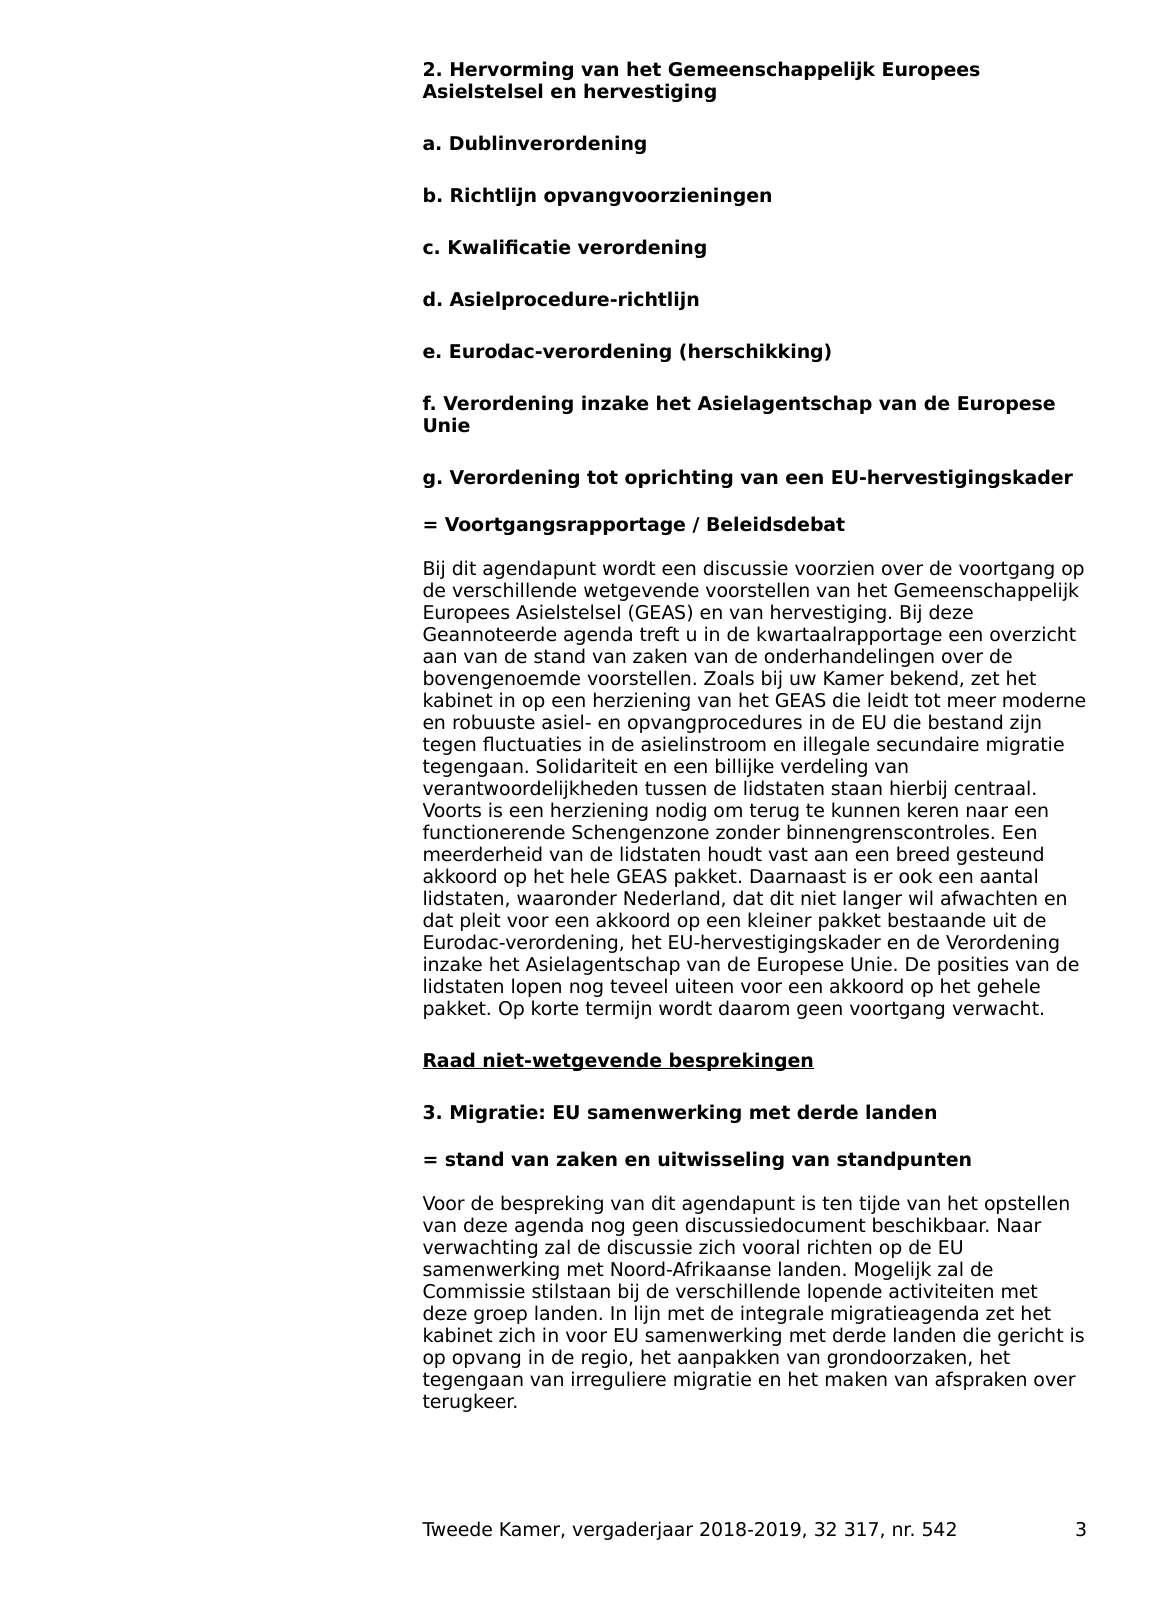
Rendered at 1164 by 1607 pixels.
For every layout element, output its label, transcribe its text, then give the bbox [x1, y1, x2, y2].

text = stand van zaken en uitwisseling van standpunten [422, 1148, 1087, 1171]
text = Voortgangsrapportage / Beleidsdebat [422, 514, 1087, 536]
subtitle c. Kwalificatie verordening [422, 237, 1087, 259]
text Voor de bespreking van dit agendapunt is ten tijde van het opstellen van deze agenda nog geen discussiedocument beschikbaar. Naar verwachting zal de discussie zich vooral richten op de EU samenwerking met Noord-Afrikaanse landen. Mogelijk zal de Commissie stilstaan bij de verschillende lopende activiteiten met deze groep landen. In lijn met de integrale migratieagenda zet het kabinet zich in voor EU samenwerking met derde landen die gericht is op opvang in de regio, het aanpakken van grondoorzaken, het tegengaan van irreguliere migratie en het maken van afspraken over terugkeer. [422, 1193, 1087, 1412]
subtitle g. Verordening tot oprichting van een EU-hervestigingskader [422, 467, 1087, 489]
subtitle 2. Hervorming van het Gemeenschappelijk Europees Asielstelsel en hervestiging [422, 59, 1087, 103]
text Bij dit agendapunt wordt een discussie voorzien over de voortgang op de verschillende wetgevende voorstellen van het Gemeenschappelijk Europees Asielstelsel (GEAS) en van hervestiging. Bij deze Geannoteerde agenda treft u in de kwartaalrapportage een overzicht aan van de stand van zaken van de onderhandelingen over de bovengenoemde voorstellen. Zoals bij uw Kamer bekend, zet het kabinet in op een herziening van het GEAS die leidt tot meer moderne en robuuste asiel- en opvangprocedures in de EU die bestand zijn tegen fluctuaties in de asielinstroom en illegale secundaire migratie tegengaan. Solidariteit en een billijke verdeling van verantwoordelijkheden tussen de lidstaten staan hierbij centraal. Voorts is een herziening nodig om terug te kunnen keren naar een functionerende Schengenzone zonder binnengrenscontroles. Een meerderheid van de lidstaten houdt vast aan een breed gesteund akkoord op het hele GEAS pakket. Daarnaast is er ook een aantal lidstaten, waaronder Nederland, dat dit niet langer wil afwachten en dat pleit voor een akkoord op een kleiner pakket bestaande uit de Eurodac-verordening, het EU-hervestigingskader en de Verordening inzake het Asielagentschap van de Europese Unie. De posities van de lidstaten lopen nog teveel uiteen voor een akkoord op het gehele pakket. Op korte termijn wordt daarom geen voortgang verwacht. [422, 558, 1087, 1019]
subtitle a. Dublinverordening [422, 133, 1087, 155]
subtitle d. Asielprocedure-richtlijn [422, 289, 1087, 311]
subtitle f. Verordening inzake het Asielagentschap van de Europese Unie [422, 393, 1087, 437]
subtitle b. Richtlijn opvangvoorzieningen [422, 185, 1087, 207]
subtitle 3. Migratie: EU samenwerking met derde landen [422, 1102, 1087, 1123]
subtitle Raad niet-wetgevende besprekingen [422, 1049, 1087, 1072]
subtitle e. Eurodac-verordening (herschikking) [422, 341, 1087, 363]
